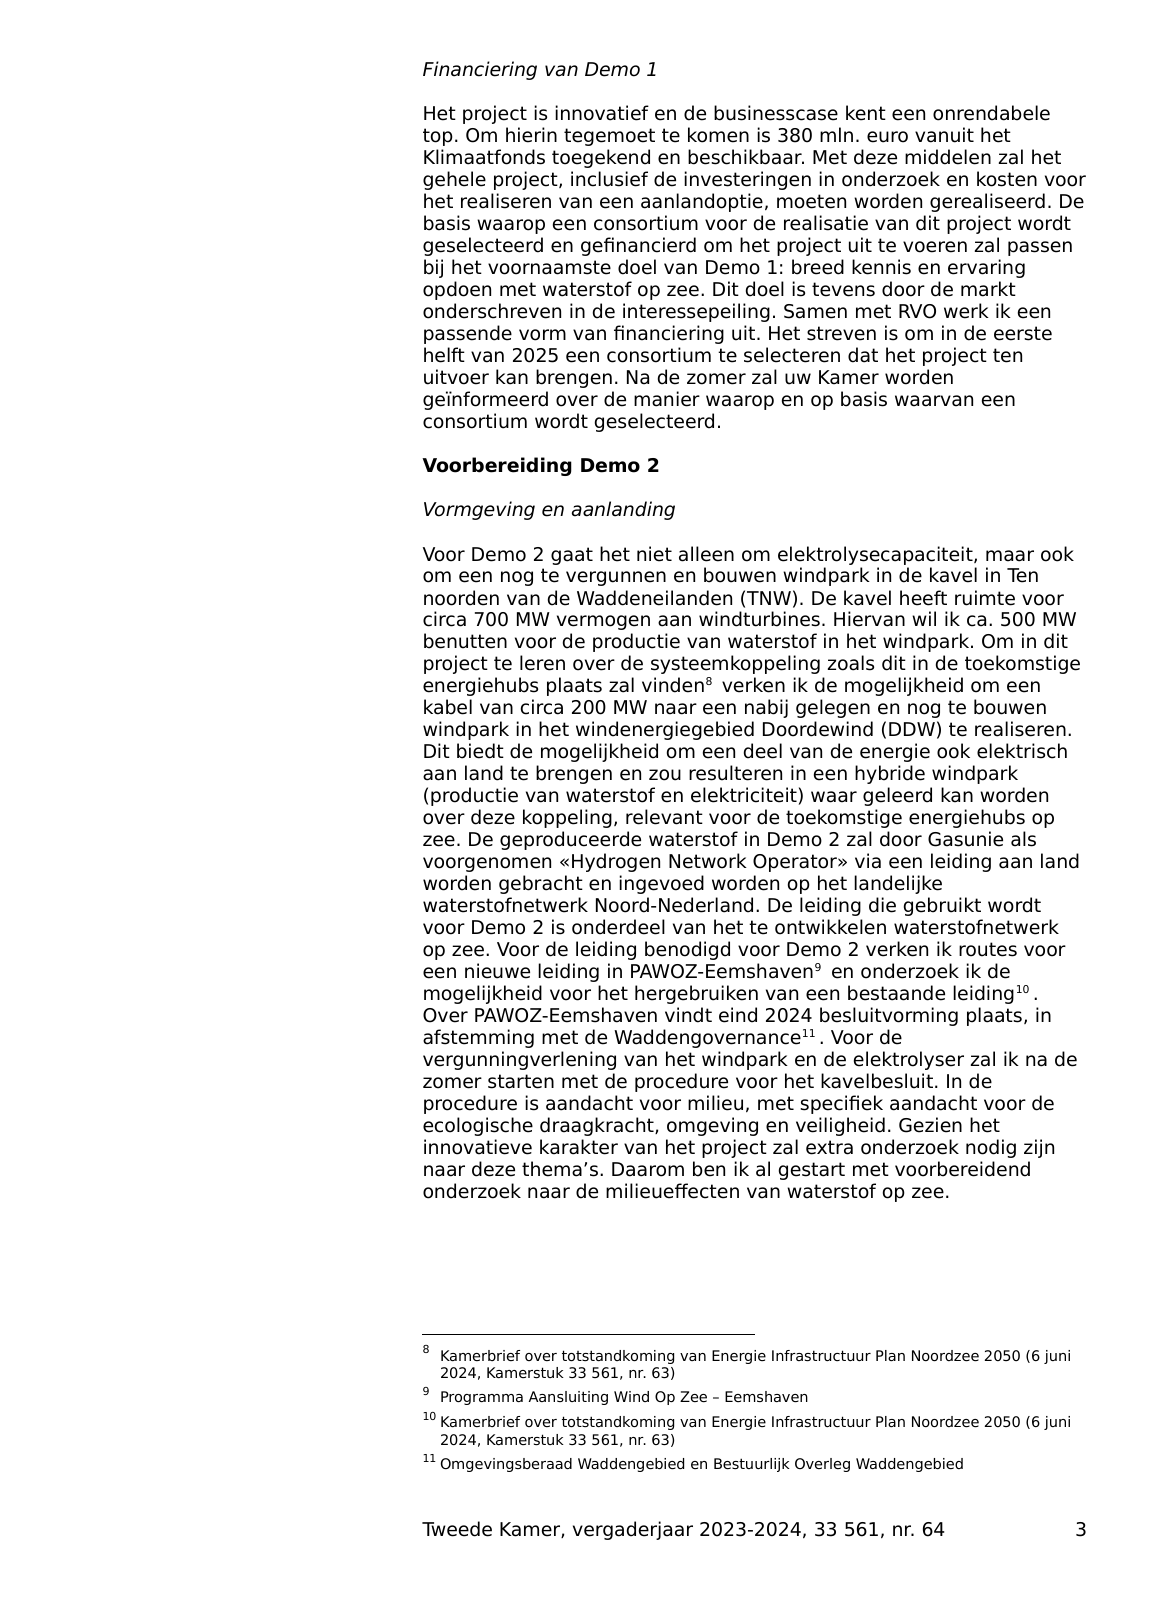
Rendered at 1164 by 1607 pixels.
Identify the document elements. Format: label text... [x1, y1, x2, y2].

subtitle Vormgeving en aanlanding [422, 499, 1087, 521]
text Kamerbrief over totstandkoming van Energie Infrastructuur Plan Noordzee 2050 (6 juni 2024, Kamerstuk 33 561, nr. 63) [422, 1343, 1087, 1382]
text Omgevingsberaad Waddengebied en Bestuurlijk Overleg Waddengebied [422, 1452, 1087, 1474]
subtitle Voorbereiding Demo 2 [422, 455, 1087, 477]
text Het project is innovatief en de businesscase kent een onrendabele top. Om hierin tegemoet te komen is 380 mln. euro vanuit het Klimaatfonds toegekend en beschikbaar. Met deze middelen zal het gehele project, inclusief de investeringen in onderzoek en kosten voor het realiseren van een aanlandoptie, moeten worden gerealiseerd. De basis waarop een consortium voor de realisatie van dit project wordt geselecteerd en gefinancierd om het project uit te voeren zal passen bij het voornaamste doel van Demo 1: breed kennis en ervaring opdoen met waterstof op zee. Dit doel is tevens door de markt onderschreven in de interessepeiling. Samen met RVO werk ik een passende vorm van financiering uit. Het streven is om in de eerste helft van 2025 een consortium te selecteren dat het project ten uitvoer kan brengen. Na de zomer zal uw Kamer worden geïnformeerd over de manier waarop en op basis waarvan een consortium wordt geselecteerd. [422, 103, 1087, 433]
text Programma Aansluiting Wind Op Zee – Eemshaven [422, 1385, 1087, 1407]
text Voor Demo 2 gaat het niet alleen om elektrolysecapaciteit, maar ook om een nog te vergunnen en bouwen windpark in de kavel in Ten noorden van de Waddeneilanden (TNW). De kavel heeft ruimte voor circa 700 MW vermogen aan windturbines. Hiervan wil ik ca. 500 MW benutten voor de productie van waterstof in het windpark. Om in dit project te leren over de systeemkoppeling zoals dit in de toekomstige energiehubs plaats zal vinden verken ik de mogelijkheid om een kabel van circa 200 MW naar een nabij gelegen en nog te bouwen windpark in het windenergiegebied Doordewind (DDW) te realiseren. Dit biedt de mogelijkheid om een deel van de energie ook elektrisch aan land te brengen en zou resulteren in een hybride windpark (productie van waterstof en elektriciteit) waar geleerd kan worden over deze koppeling, relevant voor de toekomstige energiehubs op zee. De geproduceerde waterstof in Demo 2 zal door Gasunie als voorgenomen «Hydrogen Network Operator» via een leiding aan land worden gebracht en ingevoed worden op het landelijke waterstofnetwerk Noord-Nederland. De leiding die gebruikt wordt voor Demo 2 is onderdeel van het te ontwikkelen waterstofnetwerk op zee. Voor de leiding benodigd voor Demo 2 verken ik routes voor een nieuwe leiding in PAWOZ-Eemshaven en onderzoek ik de mogelijkheid voor het hergebruiken van een bestaande leiding. Over PAWOZ-Eemshaven vindt eind 2024 besluitvorming plaats, in afstemming met de Waddengovernance. Voor de vergunningverlening van het windpark en de elektrolyser zal ik na de zomer starten met de procedure voor het kavelbesluit. In de procedure is aandacht voor milieu, met specifiek aandacht voor de ecologische draagkracht, omgeving en veiligheid. Gezien het innovatieve karakter van het project zal extra onderzoek nodig zijn naar deze thema’s. Daarom ben ik al gestart met voorbereidend onderzoek naar de milieueffecten van waterstof op zee. [422, 543, 1087, 1203]
text Kamerbrief over totstandkoming van Energie Infrastructuur Plan Noordzee 2050 (6 juni 2024, Kamerstuk 33 561, nr. 63) [422, 1410, 1087, 1449]
subtitle Financiering van Demo 1 [422, 59, 1087, 81]
